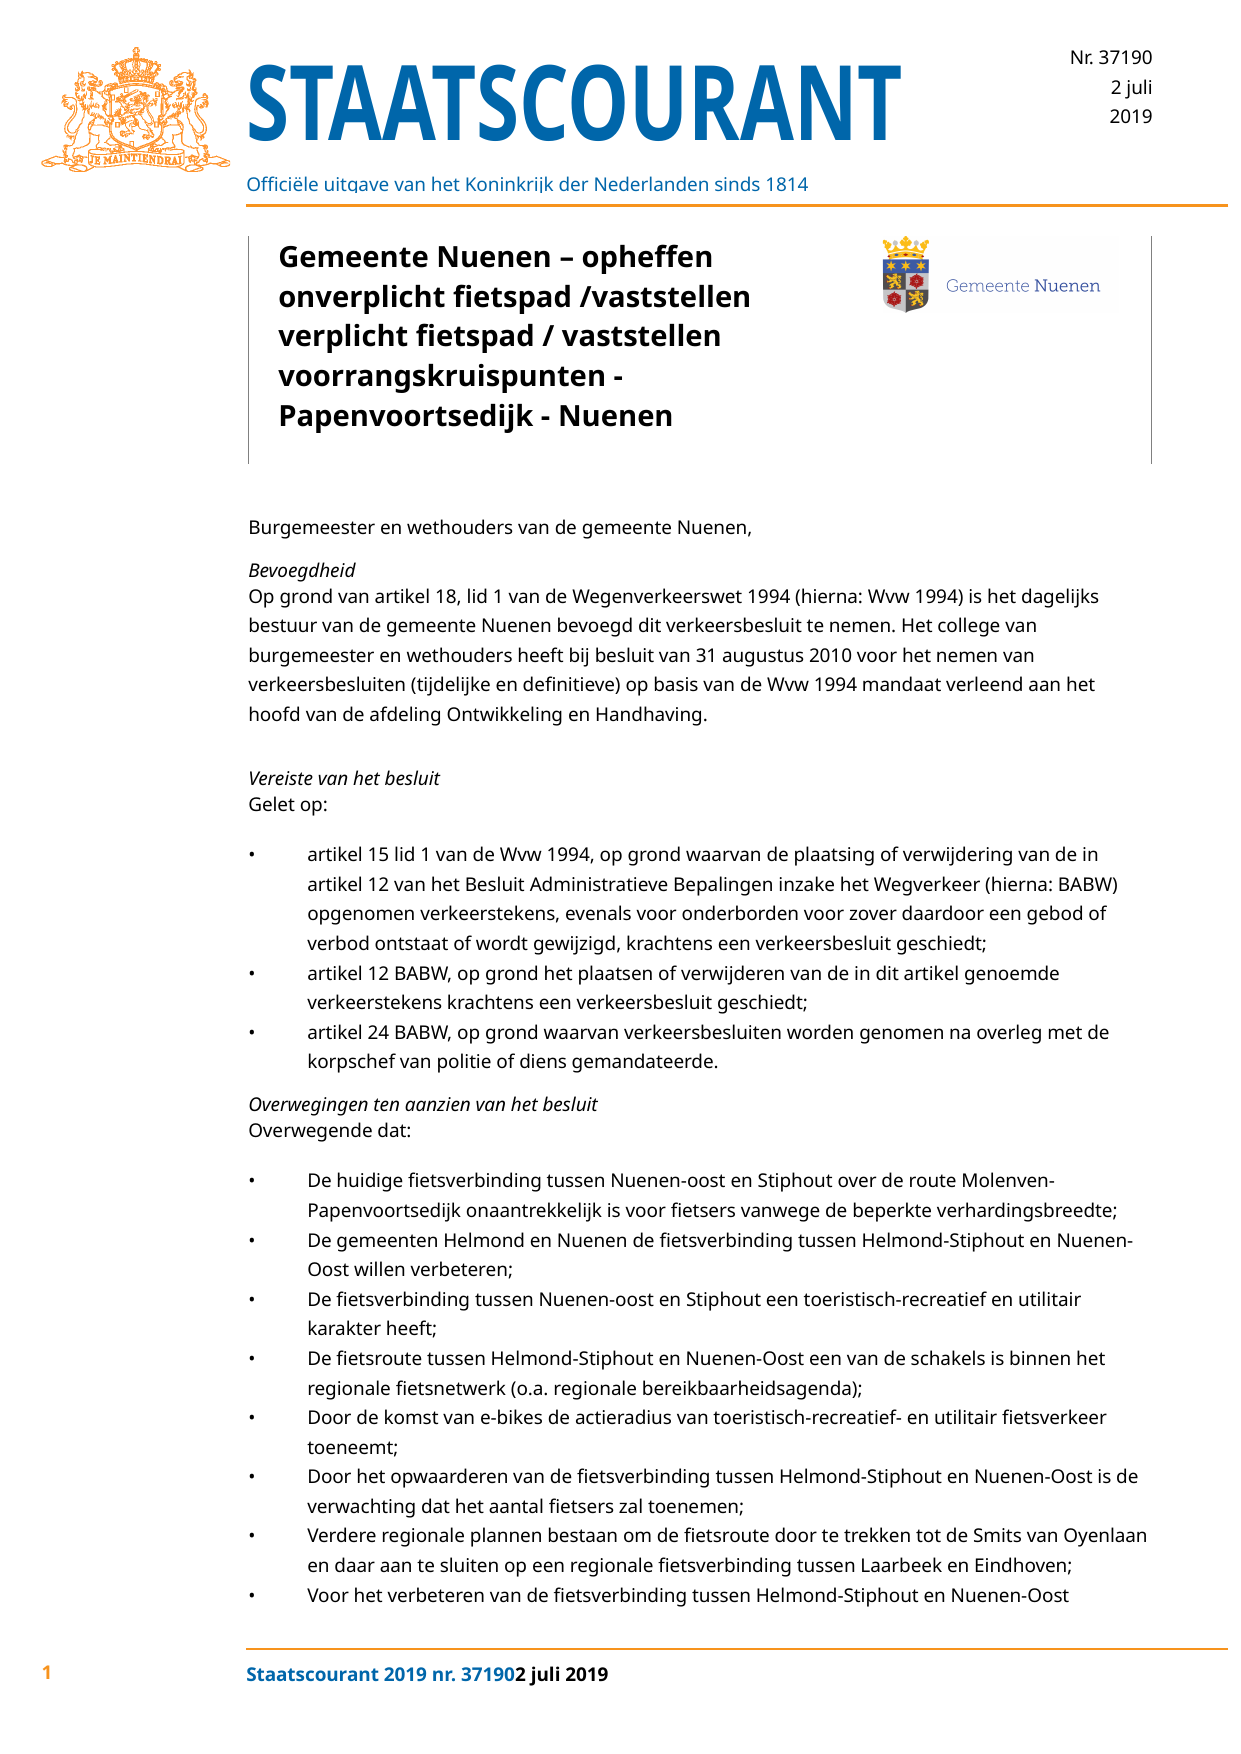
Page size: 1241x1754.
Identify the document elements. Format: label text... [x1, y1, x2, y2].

list De fietsroute tussen Helmond-Stiphout en Nuenen-Oost een van de schakels is binnen het regionale fietsnetwerk (o.a. regionale bereikbaarheidsagenda); [248, 1345, 1152, 1401]
table_header Gemeente Nuenen – opheffen onverplicht fietspad /vaststellen verplicht fietspad / vaststellen voorrangskruispunten - Papenvoortsedijk - Nuenen [249, 236, 850, 464]
text Vereiste van het besluit [248, 765, 1152, 791]
text Burgemeester en wethouders van de gemeente Nuenen, [248, 514, 1152, 540]
table_header [1119, 236, 1151, 312]
list De gemeenten Helmond en Nuenen de fietsverbinding tussen Helmond-Stiphout en Nuenen-Oost willen verbeteren; [248, 1227, 1152, 1282]
text Overwegende dat: [248, 1117, 1152, 1143]
text Op grond van artikel 18, lid 1 van de Wegenverkeerswet 1994 (hierna: Wvw 1994) is het dagelijks bestuur van de gemeente Nuenen bevoegd dit verkeersbesluit te nemen. Het college van burgemeester en wethouders heeft bij besluit van 31 augustus 2010 voor het nemen van verkeersbesluiten (tijdelijke en definitieve) op basis van de Wvw 1994 mandaat verleend aan het hoofd van de afdeling Ontwikkeling en Handhaving. [248, 583, 1152, 727]
list Voor het verbeteren van de fietsverbinding tussen Helmond-Stiphout en Nuenen-Oost [248, 1582, 1152, 1608]
list artikel 12 BABW, op grond het plaatsen of verwijderen van de in dit artikel genoemde verkeerstekens krachtens een verkeersbesluit geschiedt; [248, 960, 1152, 1015]
text Gelet op: [248, 791, 1152, 817]
list Door de komst van e-bikes de actieradius van toeristisch-recreatief- en utilitair fietsverkeer toeneemt; [248, 1404, 1152, 1460]
list De huidige fietsverbinding tussen Nuenen-oost en Stiphout over de route Molenven-Papenvoortsedijk onaantrekkelijk is voor fietsers vanwege de beperkte verhardingsbreedte; [248, 1168, 1152, 1223]
picture [882, 236, 1119, 313]
picture [41, 47, 231, 172]
list Door het opwaarderen van de fietsverbinding tussen Helmond-Stiphout en Nuenen-Oost is de verwachting dat het aantal fietsers zal toenemen; [248, 1463, 1152, 1519]
list artikel 24 BABW, op grond waarvan verkeersbesluiten worden genomen na overleg met de korpschef van politie of diens gemandateerde. [248, 1019, 1152, 1074]
list De fietsverbinding tussen Nuenen-oost en Stiphout een toeristisch-recreatief en utilitair karakter heeft; [248, 1286, 1152, 1341]
text Overwegingen ten aanzien van het besluit [248, 1092, 1152, 1117]
text Bevoegdheid [248, 557, 1152, 583]
table_header [850, 236, 882, 312]
table_header [850, 313, 1151, 464]
list Verdere regionale plannen bestaan om de fietsroute door te trekken tot de Smits van Oyenlaan en daar aan te sluiten op een regionale fietsverbinding tussen Laarbeek en Eindhoven; [248, 1523, 1152, 1578]
list artikel 15 lid 1 van de Wvw 1994, op grond waarvan de plaatsing of verwijdering van de in artikel 12 van het Besluit Administratieve Bepalingen inzake het Wegverkeer (hierna: BABW) opgenomen verkeerstekens, evenals voor onderborden voor zover daardoor een gebod of verbod ontstaat of wordt gewijzigd, krachtens een verkeersbesluit geschiedt; [248, 841, 1152, 956]
